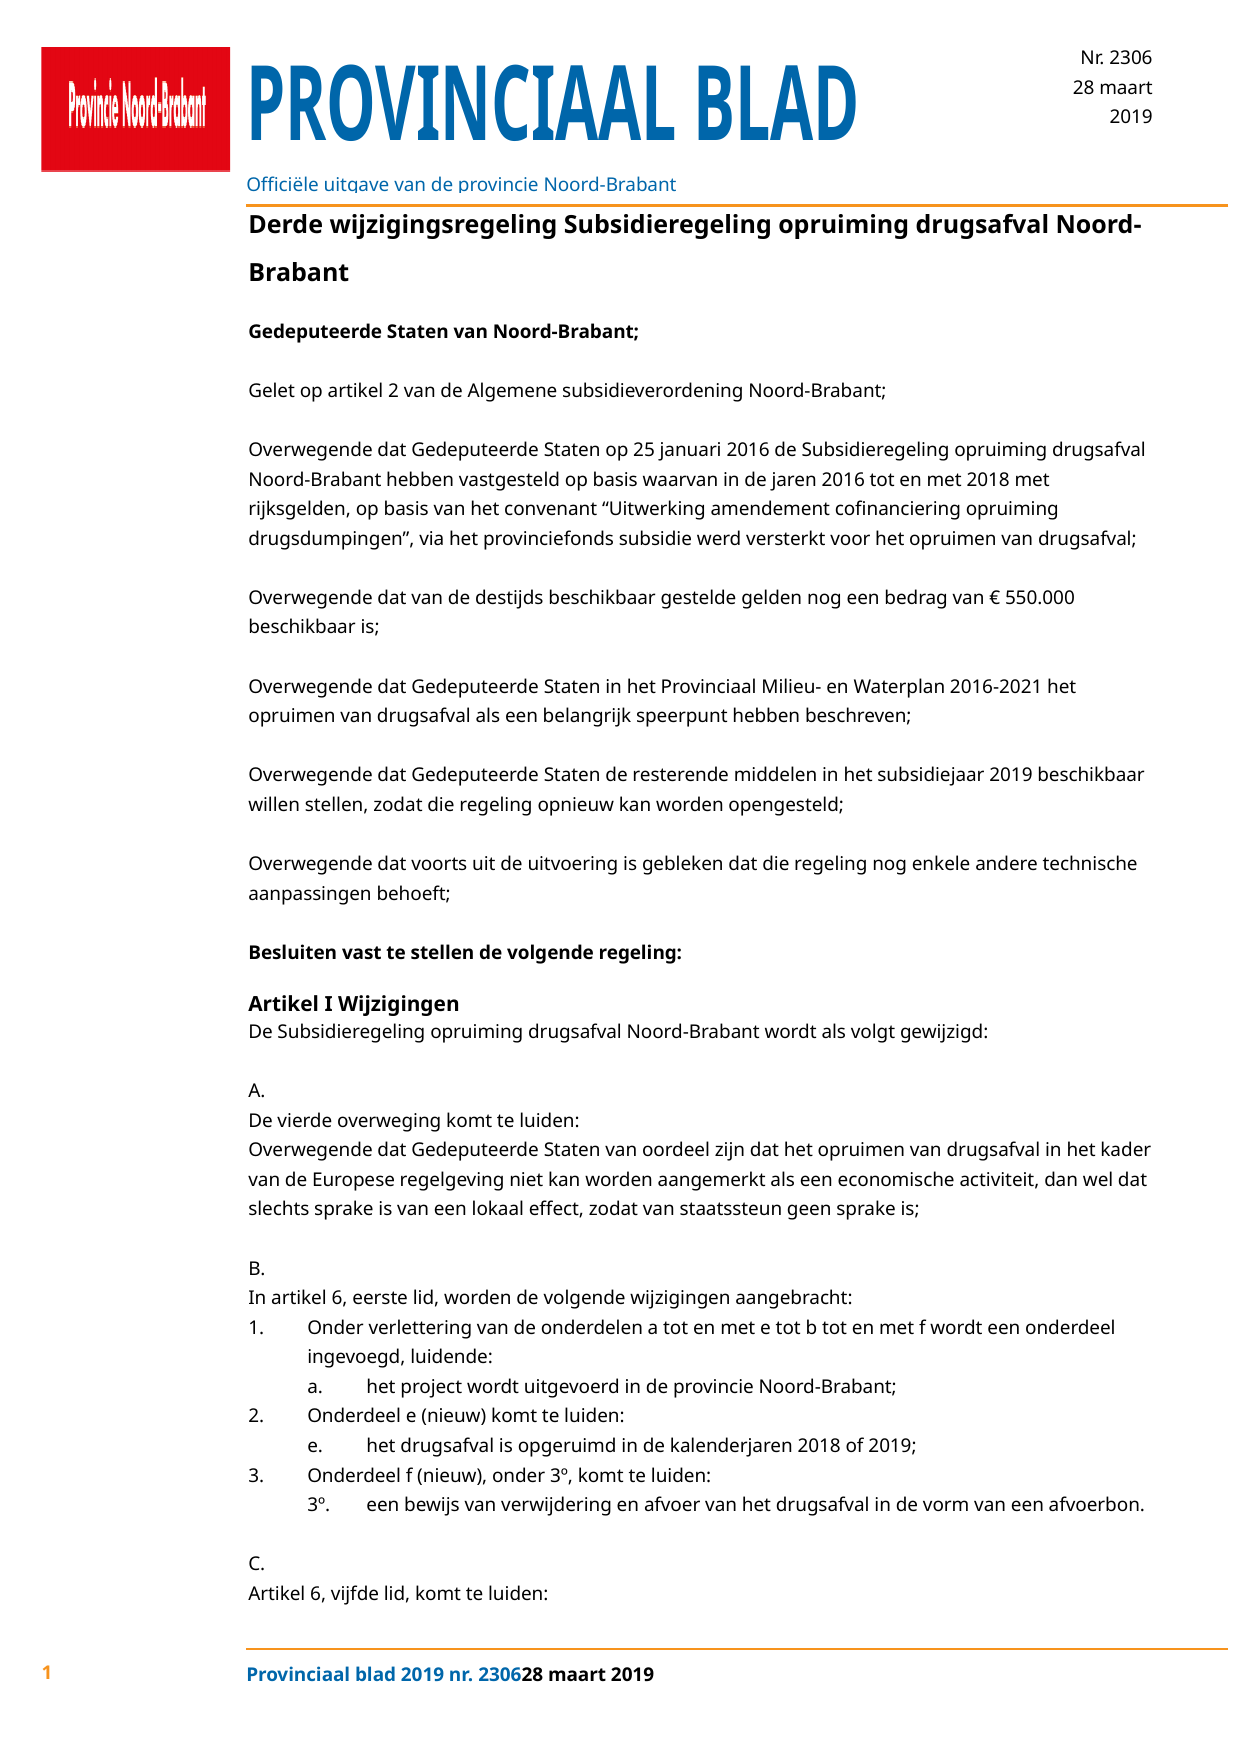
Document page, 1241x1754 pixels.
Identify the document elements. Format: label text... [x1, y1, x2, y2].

text Besluiten vast te stellen de volgende regeling: [248, 939, 1152, 965]
list het project wordt uitgevoerd in de provincie Noord-Brabant; [307, 1373, 1152, 1399]
text Overwegende dat Gedeputeerde Staten van oordeel zijn dat het opruimen van drugsafval in het kader van de Europese regelgeving niet kan worden aangemerkt als een economische activiteit, dan wel dat slechts sprake is van een lokaal effect, zodat van staatssteun geen sprake is; [248, 1136, 1152, 1221]
text Overwegende dat van de destijds beschikbaar gestelde gelden nog een bedrag van € 550.000 beschikbaar is; [248, 584, 1152, 639]
picture [41, 47, 231, 172]
text Overwegende dat Gedeputeerde Staten in het Provinciaal Milieu- en Waterplan 2016-2021 het opruimen van drugsafval als een belangrijk speerpunt hebben beschreven; [248, 673, 1152, 728]
text De vierde overweging komt te luiden: [248, 1107, 1152, 1132]
text A. [248, 1077, 1152, 1103]
text Artikel I Wijzigingen [248, 989, 1152, 1018]
list het drugsafval is opgeruimd in de kalenderjaren 2018 of 2019; [307, 1432, 1152, 1458]
text B. [248, 1255, 1152, 1280]
text Overwegende dat Gedeputeerde Staten op 25 januari 2016 de Subsidieregeling opruiming drugsafval Noord-Brabant hebben vastgesteld op basis waarvan in de jaren 2016 tot en met 2018 met rijksgelden, op basis van het convenant “Uitwerking amendement cofinanciering opruiming drugsdumpingen”, via het provinciefonds subsidie werd versterkt voor het opruimen van drugsafval; [248, 436, 1152, 551]
list Onderdeel f (nieuw), onder 3º, komt te luiden: [248, 1462, 1152, 1487]
list Onderdeel e (nieuw) komt te luiden: [248, 1403, 1152, 1428]
list een bewijs van verwijdering en afvoer van het drugsafval in de vorm van een afvoerbon. [307, 1491, 1152, 1517]
list Onder verlettering van de onderdelen a tot en met e tot b tot en met f wordt een onderdeel ingevoegd, luidende: [248, 1314, 1152, 1369]
text Gelet op artikel 2 van de Algemene subsidieverordening Noord-Brabant; [248, 377, 1152, 403]
text Overwegende dat Gedeputeerde Staten de resterende middelen in het subsidiejaar 2019 beschikbaar willen stellen, zodat die regeling opnieuw kan worden opengesteld; [248, 762, 1152, 817]
text Overwegende dat voorts uit de uitvoering is gebleken dat die regeling nog enkele andere technische aanpassingen behoeft; [248, 850, 1152, 906]
text Artikel 6, vijfde lid, komt te luiden: [248, 1580, 1152, 1606]
text De Subsidieregeling opruiming drugsafval Noord-Brabant wordt als volgt gewijzigd: [248, 1018, 1152, 1044]
text In artikel 6, eerste lid, worden de volgende wijzigingen aangebracht: [248, 1284, 1152, 1310]
text Gedeputeerde Staten van Noord-Brabant; [248, 318, 1152, 344]
text C. [248, 1551, 1152, 1576]
text Derde wijzigingsregeling Subsidieregeling opruiming drugsafval Noord-Brabant [248, 207, 1152, 288]
